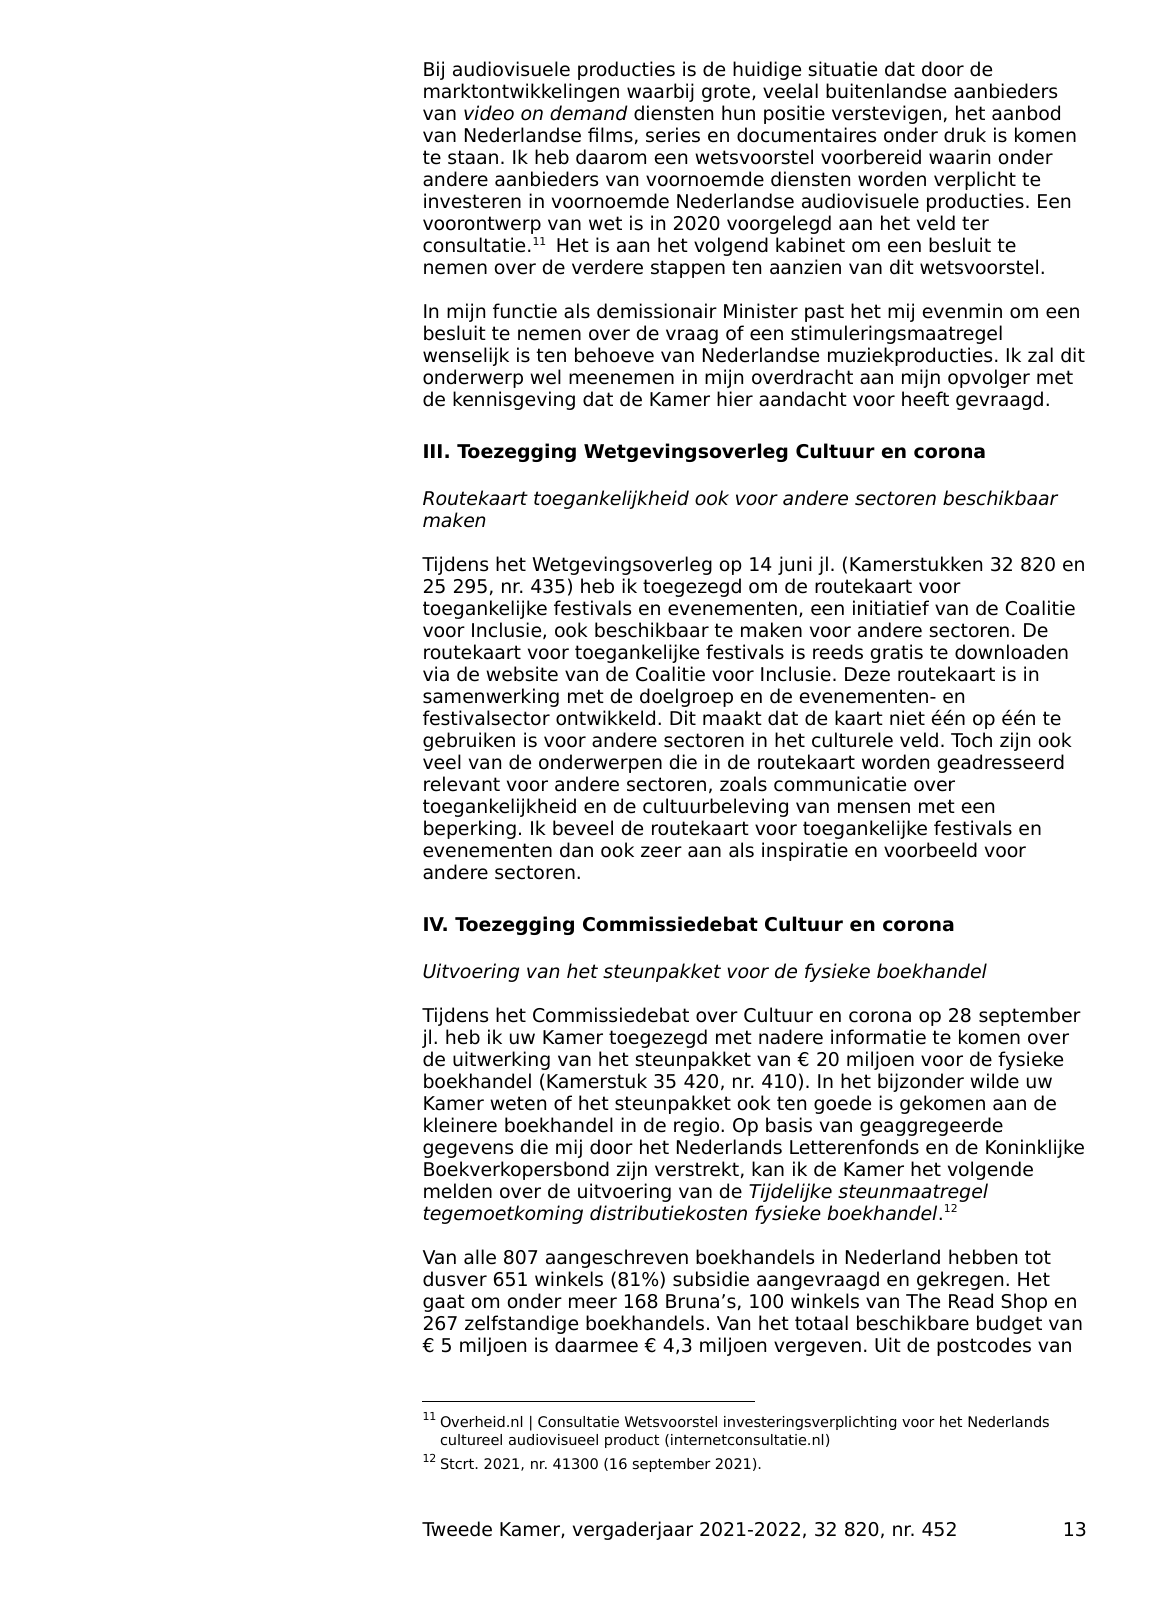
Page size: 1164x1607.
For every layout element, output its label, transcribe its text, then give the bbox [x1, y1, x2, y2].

subtitle IV. Toezegging Commissiedebat Cultuur en corona [422, 914, 1087, 936]
text Tijdens het Wetgevingsoverleg op 14 juni jl. (Kamerstukken 32 820 en 25 295, nr. 435) heb ik toegezegd om de routekaart voor toegankelijke festivals en evenementen, een initiatief van de Coalitie voor Inclusie, ook beschikbaar te maken voor andere sectoren. De routekaart voor toegankelijke festivals is reeds gratis te downloaden via de website van de Coalitie voor Inclusie. Deze routekaart is in samenwerking met de doelgroep en de evenementen- en festivalsector ontwikkeld. Dit maakt dat de kaart niet één op één te gebruiken is voor andere sectoren in het culturele veld. Toch zijn ook veel van de onderwerpen die in de routekaart worden geadresseerd relevant voor andere sectoren, zoals communicatie over toegankelijkheid en de cultuurbeleving van mensen met een beperking. Ik beveel de routekaart voor toegankelijke festivals en evenementen dan ook zeer aan als inspiratie en voorbeeld voor andere sectoren. [422, 554, 1087, 884]
text Overheid.nl | Consultatie Wetsvoorstel investeringsverplichting voor het Nederlands cultureel audiovisueel product (internetconsultatie.nl) [422, 1410, 1087, 1449]
text Van alle 807 aangeschreven boekhandels in Nederland hebben tot dusver 651 winkels (81%) subsidie aangevraagd en gekregen. Het gaat om onder meer 168 Bruna’s, 100 winkels van The Read Shop en 267 zelfstandige boekhandels. Van het totaal beschikbare budget van € 5 miljoen is daarmee € 4,3 miljoen vergeven. Uit de postcodes van [422, 1247, 1087, 1357]
text Stcrt. 2021, nr. 41300 (16 september 2021). [422, 1452, 1087, 1474]
subtitle III. Toezegging Wetgevingsoverleg Cultuur en corona [422, 441, 1087, 463]
text In mijn functie als demissionair Minister past het mij evenmin om een besluit te nemen over de vraag of een stimuleringsmaatregel wenselijk is ten behoeve van Nederlandse muziekproducties. Ik zal dit onderwerp wel meenemen in mijn overdracht aan mijn opvolger met de kennisgeving dat de Kamer hier aandacht voor heeft gevraagd. [422, 301, 1087, 411]
subtitle Uitvoering van het steunpakket voor de fysieke boekhandel [422, 961, 1087, 983]
subtitle Routekaart toegankelijkheid ook voor andere sectoren beschikbaar maken [422, 488, 1087, 532]
text Bij audiovisuele producties is de huidige situatie dat door de marktontwikkelingen waarbij grote, veelal buitenlandse aanbieders van video on demand diensten hun positie verstevigen, het aanbod van Nederlandse films, series en documentaires onder druk is komen te staan. Ik heb daarom een wetsvoorstel voorbereid waarin onder andere aanbieders van voornoemde diensten worden verplicht te investeren in voornoemde Nederlandse audiovisuele producties. Een voorontwerp van wet is in 2020 voorgelegd aan het veld ter consultatie. Het is aan het volgend kabinet om een besluit te nemen over de verdere stappen ten aanzien van dit wetsvoorstel. [422, 59, 1087, 279]
text Tijdens het Commissiedebat over Cultuur en corona op 28 september jl. heb ik uw Kamer toegezegd met nadere informatie te komen over de uitwerking van het steunpakket van € 20 miljoen voor de fysieke boekhandel (Kamerstuk 35 420, nr. 410). In het bijzonder wilde uw Kamer weten of het steunpakket ook ten goede is gekomen aan de kleinere boekhandel in de regio. Op basis van geaggregeerde gegevens die mij door het Nederlands Letterenfonds en de Koninklijke Boekverkopersbond zijn verstrekt, kan ik de Kamer het volgende melden over de uitvoering van de Tijdelijke steunmaatregel tegemoetkoming distributiekosten fysieke boekhandel. [422, 1005, 1087, 1225]
